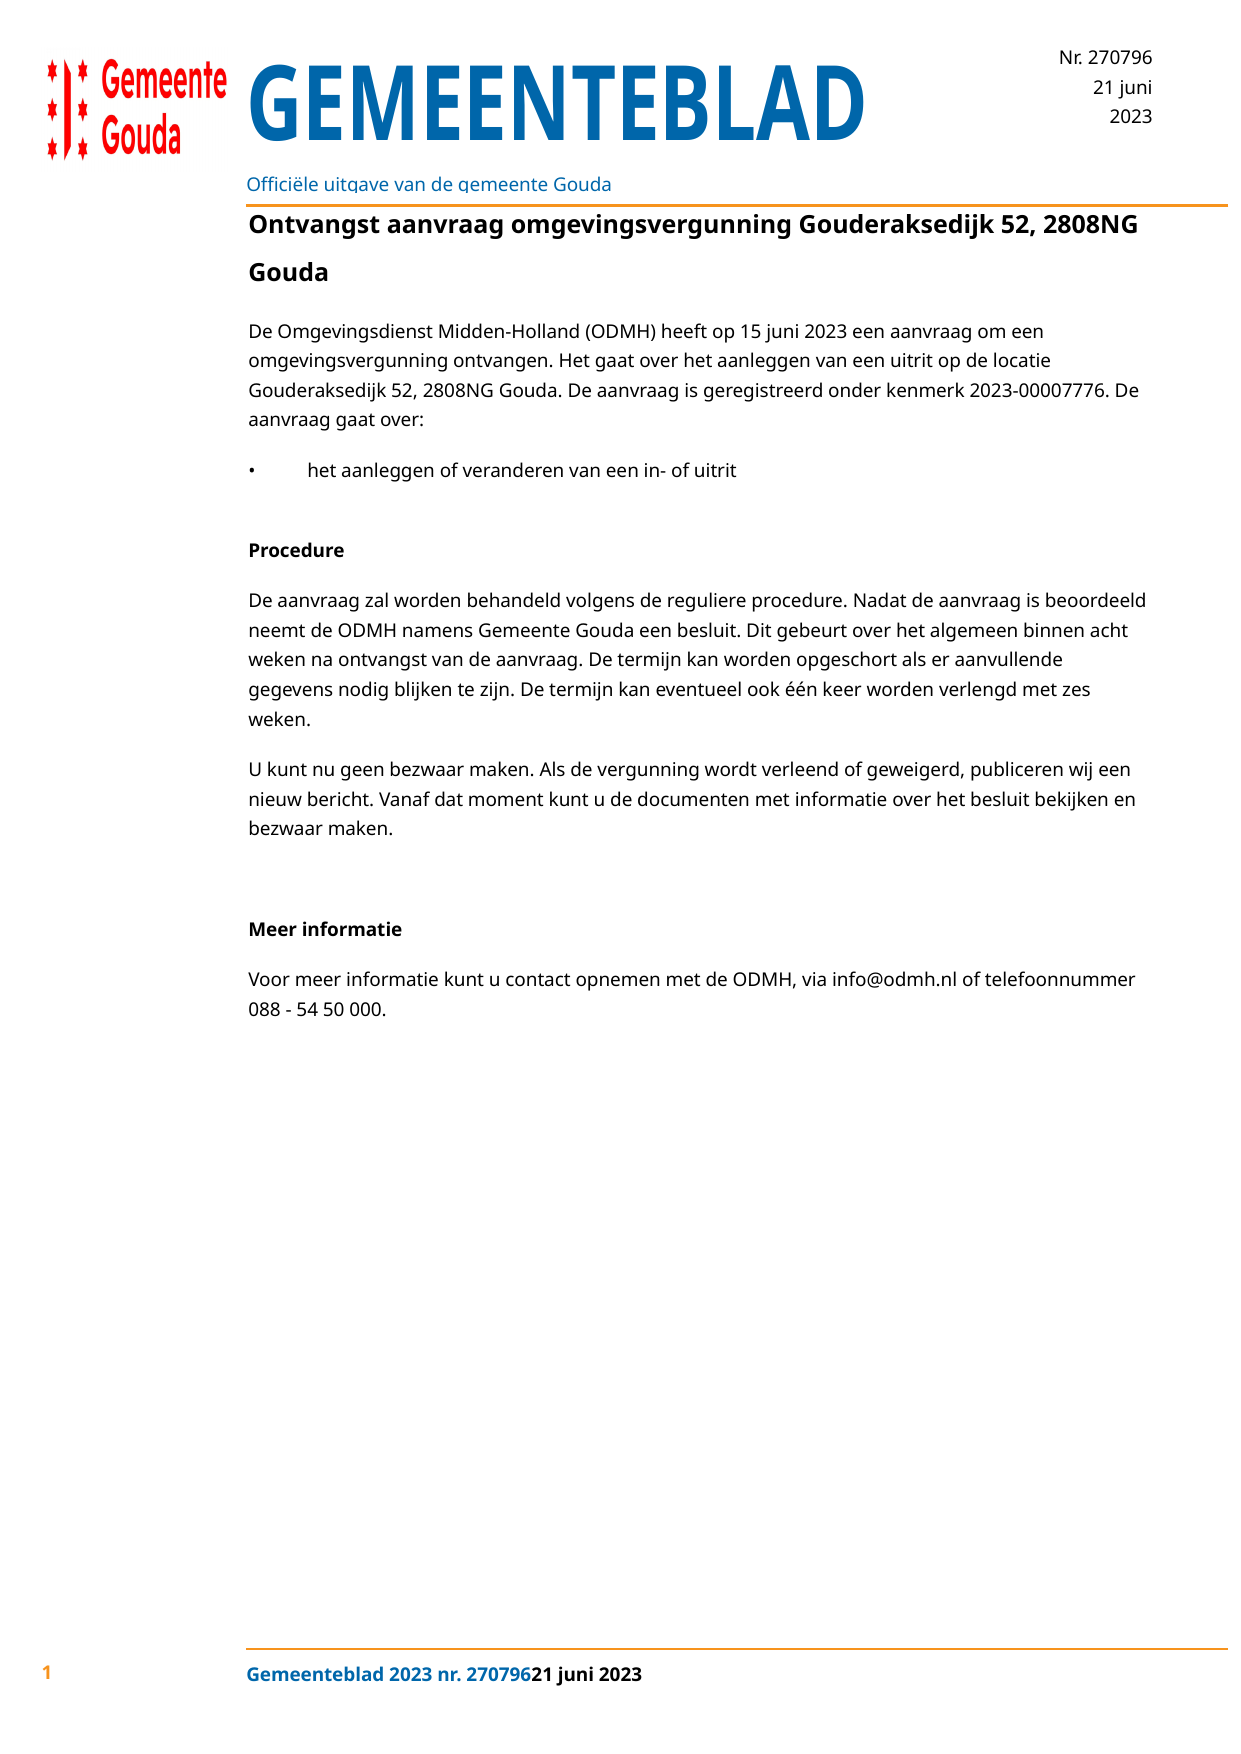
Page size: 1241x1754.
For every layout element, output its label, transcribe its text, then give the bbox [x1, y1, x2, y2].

list het aanleggen of veranderen van een in- of uitrit [248, 457, 1152, 483]
text Voor meer informatie kunt u contact opnemen met de ODMH, via info@odmh.nl of telefoonnummer 088 - 54 50 000. [248, 967, 1152, 1022]
picture [41, 47, 231, 172]
text De Omgevingsdienst Midden-Holland (ODMH) heeft op 15 juni 2023 een aanvraag om een omgevingsvergunning ontvangen. Het gaat over het aanleggen van een uitrit op de locatie Gouderaksedijk 52, 2808NG Gouda. De aanvraag is geregistreerd onder kenmerk 2023-00007776. De aanvraag gaat over: [248, 318, 1152, 432]
text Meer informatie [248, 916, 1152, 942]
text U kunt nu geen bezwaar maken. Als de vergunning wordt verleend of geweigerd, publiceren wij een nieuw bericht. Vanaf dat moment kunt u de documenten met informatie over het besluit bekijken en bezwaar maken. [248, 756, 1152, 841]
text De aanvraag zal worden behandeld volgens de reguliere procedure. Nadat de aanvraag is beoordeeld neemt de ODMH namens Gemeente Gouda een besluit. Dit gebeurt over het algemeen binnen acht weken na ontvangst van de aanvraag. De termijn kan worden opgeschort als er aanvullende gegevens nodig blijken te zijn. De termijn kan eventueel ook één keer worden verlengd met zes weken. [248, 587, 1152, 732]
text Procedure [248, 537, 1152, 563]
text Ontvangst aanvraag omgevingsvergunning Gouderaksedijk 52, 2808NG Gouda [248, 207, 1152, 288]
